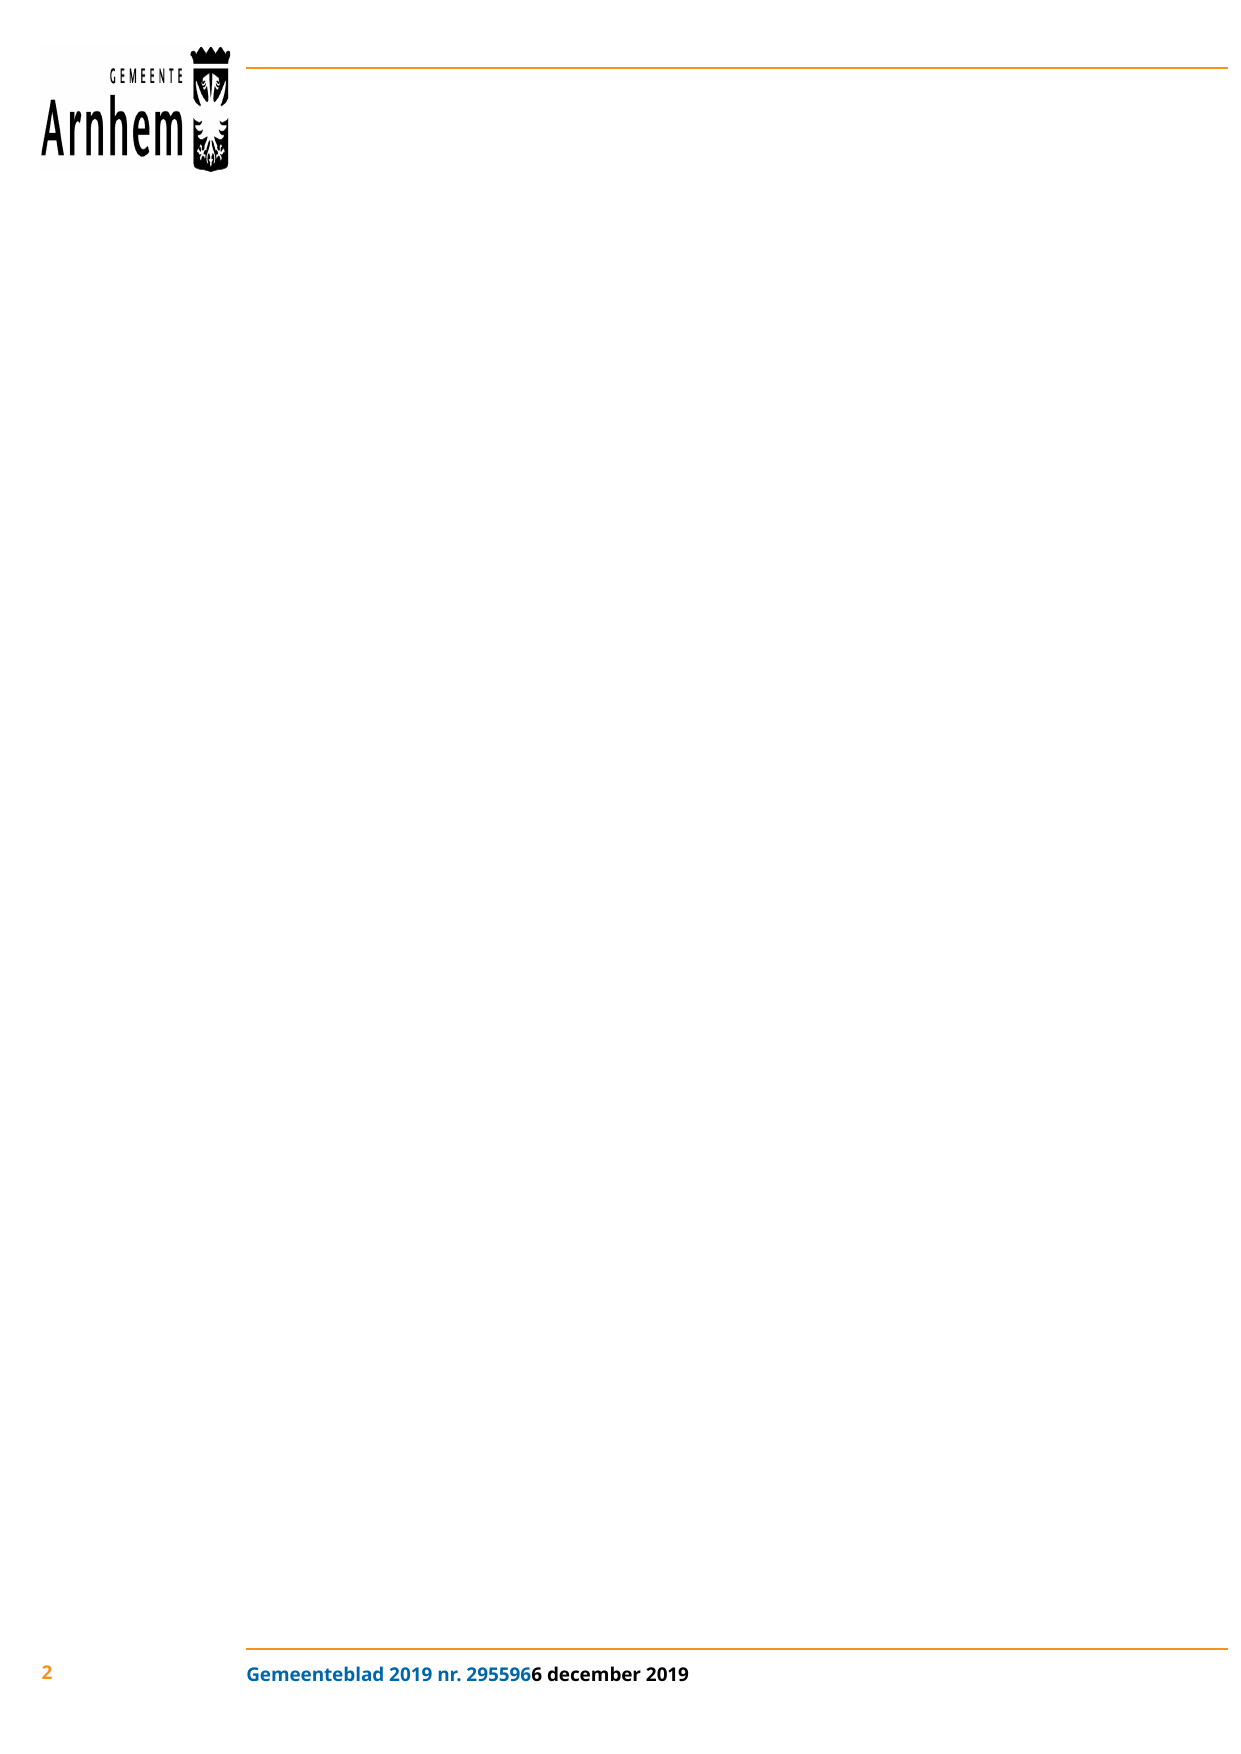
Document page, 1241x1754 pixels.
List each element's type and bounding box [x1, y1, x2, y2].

picture [41, 47, 231, 172]
